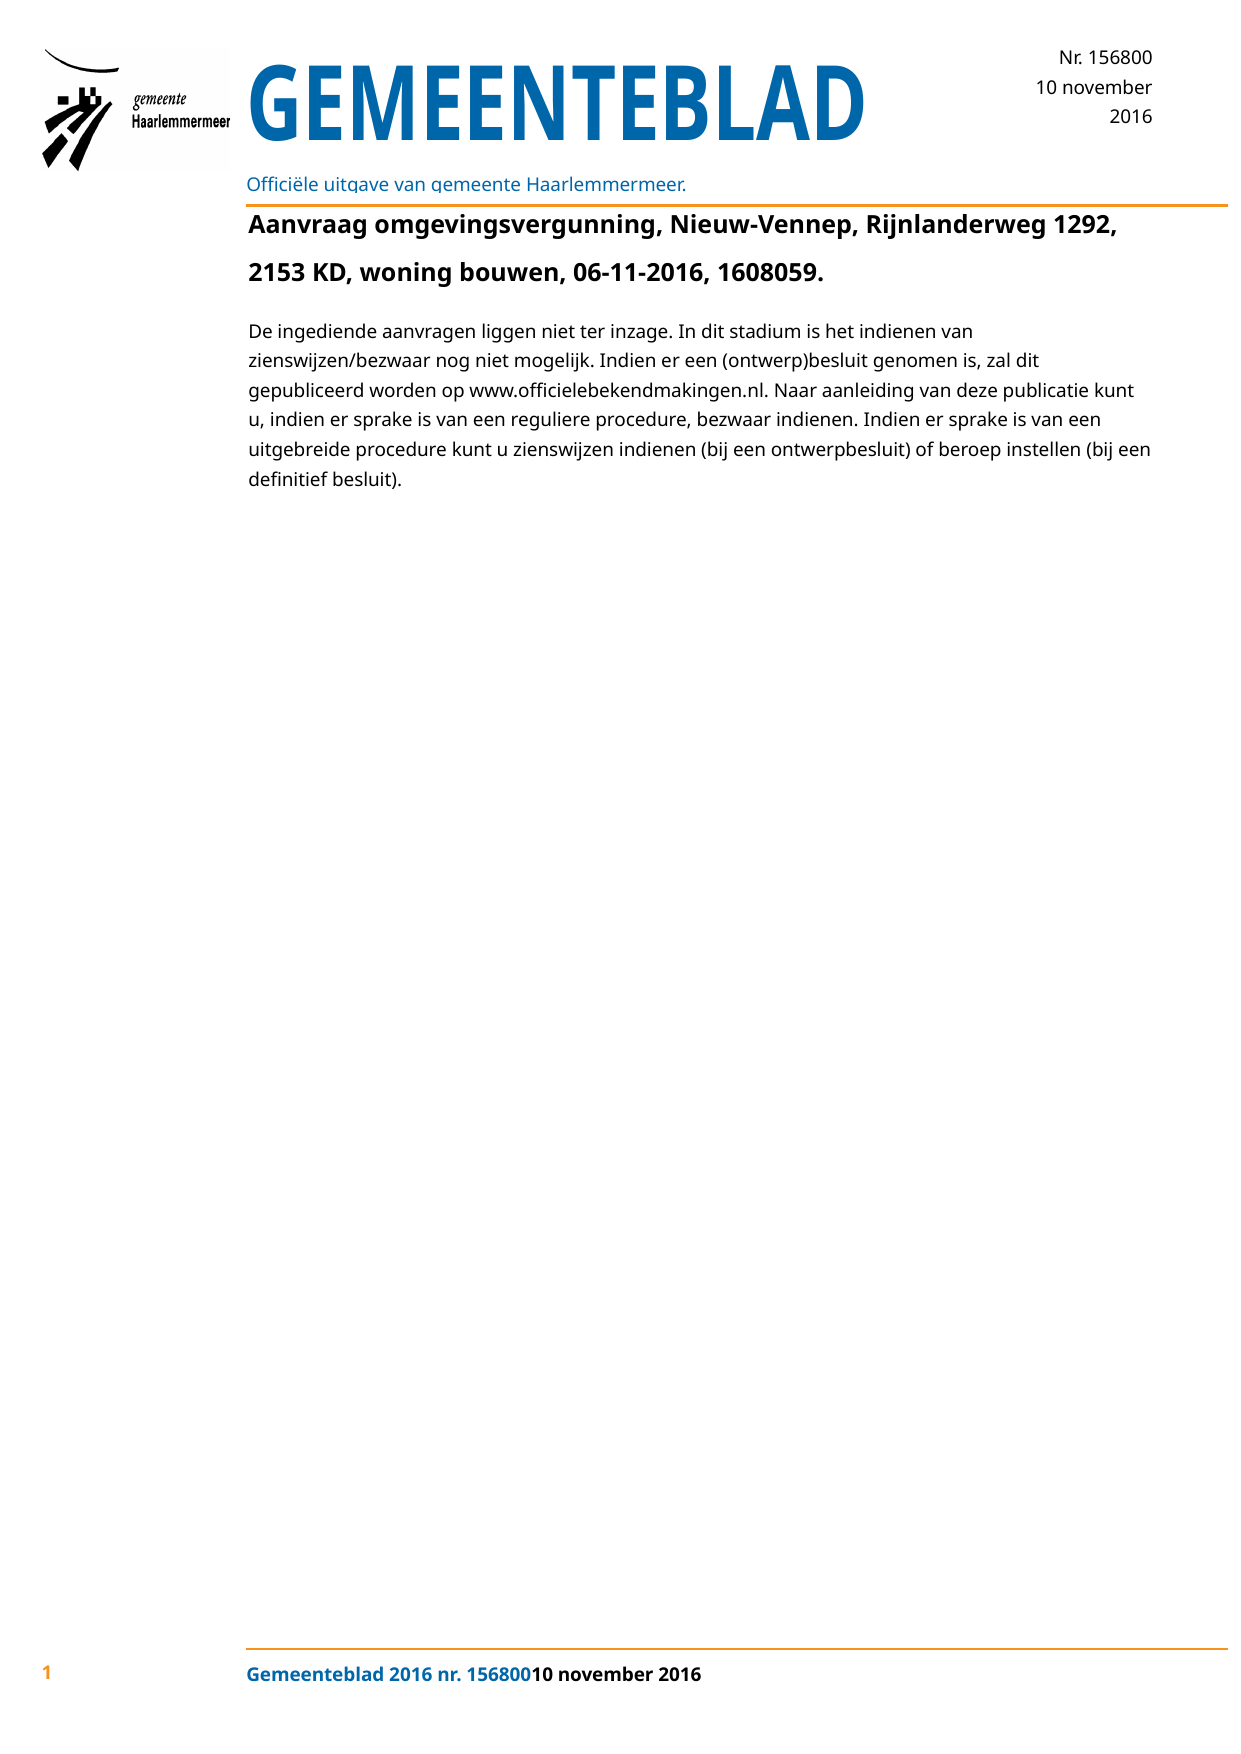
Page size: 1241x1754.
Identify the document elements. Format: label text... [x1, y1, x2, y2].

text De ingediende aanvragen liggen niet ter inzage. In dit stadium is het indienen van zienswijzen/bezwaar nog niet mogelijk. Indien er een (ontwerp)besluit genomen is, zal dit gepubliceerd worden op www.officielebekendmakingen.nl. Naar aanleiding van deze publicatie kunt u, indien er sprake is van een reguliere procedure, bezwaar indienen. Indien er sprake is van een uitgebreide procedure kunt u zienswijzen indienen (bij een ontwerpbesluit) of beroep instellen (bij een definitief besluit). [248, 318, 1152, 492]
picture [41, 47, 231, 172]
text Aanvraag omgevingsvergunning, Nieuw-Vennep, Rijnlanderweg 1292, 2153 KD, woning bouwen, 06-11-2016, 1608059. [248, 207, 1152, 288]
